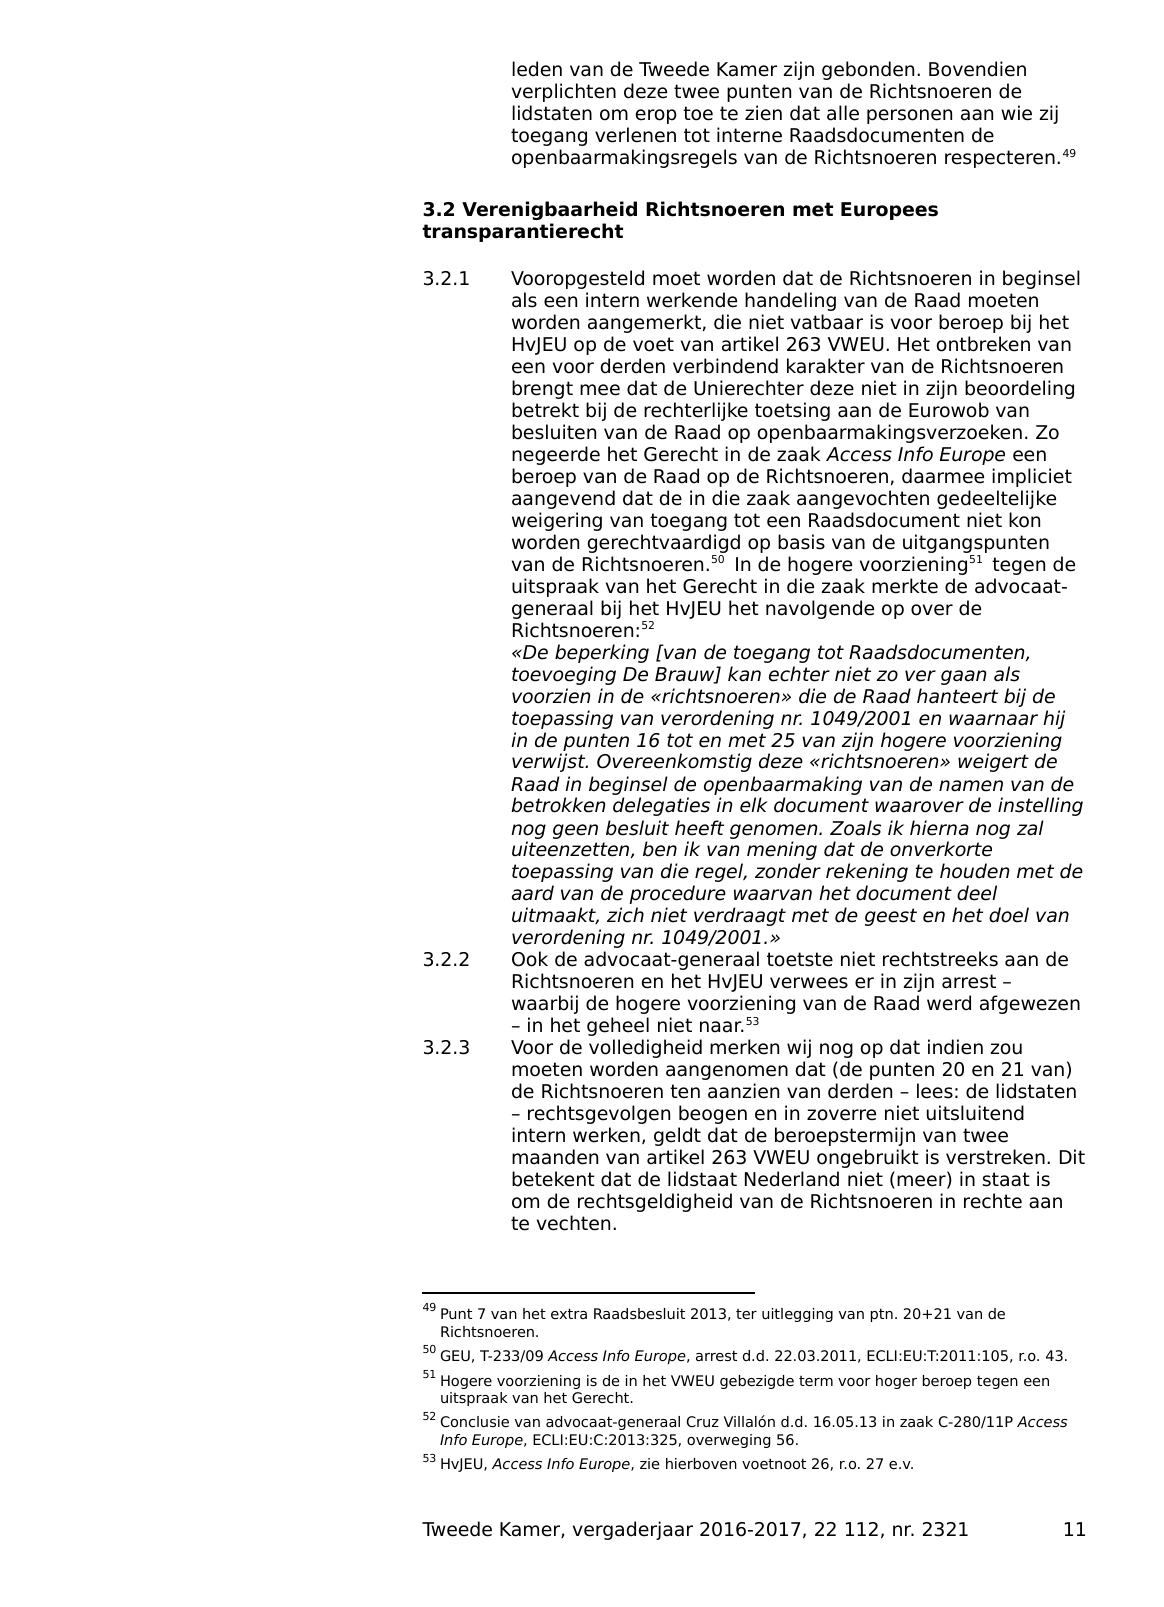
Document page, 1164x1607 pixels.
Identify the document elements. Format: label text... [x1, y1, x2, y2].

text 3.2.2 Ook de advocaat-generaal toetste niet rechtstreeks aan de Richtsnoeren en het HvJEU verwees er in zijn arrest – waarbij de hogere voorziening van de Raad werd afgewezen – in het geheel niet naar. [422, 949, 1087, 1037]
text GEU, T-233/09 Access Info Europe, arrest d.d. 22.03.2011, ECLI:EU:T:2011:105, r.o. 43. [422, 1343, 1087, 1366]
text 3.2.3 Voor de volledigheid merken wij nog op dat indien zou moeten worden aangenomen dat (de punten 20 en 21 van) de Richtsnoeren ten aanzien van derden – lees: de lidstaten – rechtsgevolgen beogen en in zoverre niet uitsluitend intern werken, geldt dat de beroepstermijn van twee maanden van artikel 263 VWEU ongebruikt is verstreken. Dit betekent dat de lidstaat Nederland niet (meer) in staat is om de rechtsgeldigheid van de Richtsnoeren in rechte aan te vechten. [422, 1037, 1087, 1235]
text Punt 7 van het extra Raadsbesluit 2013, ter uitlegging van ptn. 20+21 van de Richtsnoeren. [422, 1302, 1087, 1341]
subtitle 3.2 Verenigbaarheid Richtsnoeren met Europees transparantierecht [422, 199, 1087, 243]
text 3.2.1 Vooropgesteld moet worden dat de Richtsnoeren in beginsel als een intern werkende handeling van de Raad moeten worden aangemerkt, die niet vatbaar is voor beroep bij het HvJEU op de voet van artikel 263 VWEU. Het ontbreken van een voor derden verbindend karakter van de Richtsnoeren brengt mee dat de Unierechter deze niet in zijn beoordeling betrekt bij de rechterlijke toetsing aan de Eurowob van besluiten van de Raad op openbaarmakingsverzoeken. Zo negeerde het Gerecht in de zaak Access Info Europe een beroep van de Raad op de Richtsnoeren, daarmee impliciet aangevend dat de in die zaak aangevochten gedeeltelijke weigering van toegang tot een Raadsdocument niet kon worden gerechtvaardigd op basis van de uitgangspunten van de Richtsnoeren. In de hogere voorziening tegen de uitspraak van het Gerecht in die zaak merkte de advocaat-generaal bij het HvJEU het navolgende op over de Richtsnoeren: [422, 268, 1087, 642]
text leden van de Tweede Kamer zijn gebonden. Bovendien verplichten deze twee punten van de Richtsnoeren de lidstaten om erop toe te zien dat alle personen aan wie zij toegang verlenen tot interne Raadsdocumenten de openbaarmakingsregels van de Richtsnoeren respecteren. [422, 59, 1087, 169]
text Hogere voorziening is de in het VWEU gebezigde term voor hoger beroep tegen een uitspraak van het Gerecht. [422, 1368, 1087, 1407]
text Conclusie van advocaat-generaal Cruz Villalón d.d. 16.05.13 in zaak C-280/11P Access Info Europe, ECLI:EU:C:2013:325, overweging 56. [422, 1410, 1087, 1449]
text HvJEU, Access Info Europe, zie hierboven voetnoot 26, r.o. 27 e.v. [422, 1452, 1087, 1474]
text «De beperking [van de toegang tot Raadsdocumenten, toevoeging De Brauw] kan echter niet zo ver gaan als voorzien in de «richtsnoeren» die de Raad hanteert bij de toepassing van verordening nr. 1049/2001 en waarnaar hij in de punten 16 tot en met 25 van zijn hogere voorziening verwijst. Overeenkomstig deze «richtsnoeren» weigert de Raad in beginsel de openbaarmaking van de namen van de betrokken delegaties in elk document waarover de instelling nog geen besluit heeft genomen. Zoals ik hierna nog zal uiteenzetten, ben ik van mening dat de onverkorte toepassing van die regel, zonder rekening te houden met de aard van de procedure waarvan het document deel uitmaakt, zich niet verdraagt met de geest en het doel van verordening nr. 1049/2001.» [511, 642, 1087, 949]
